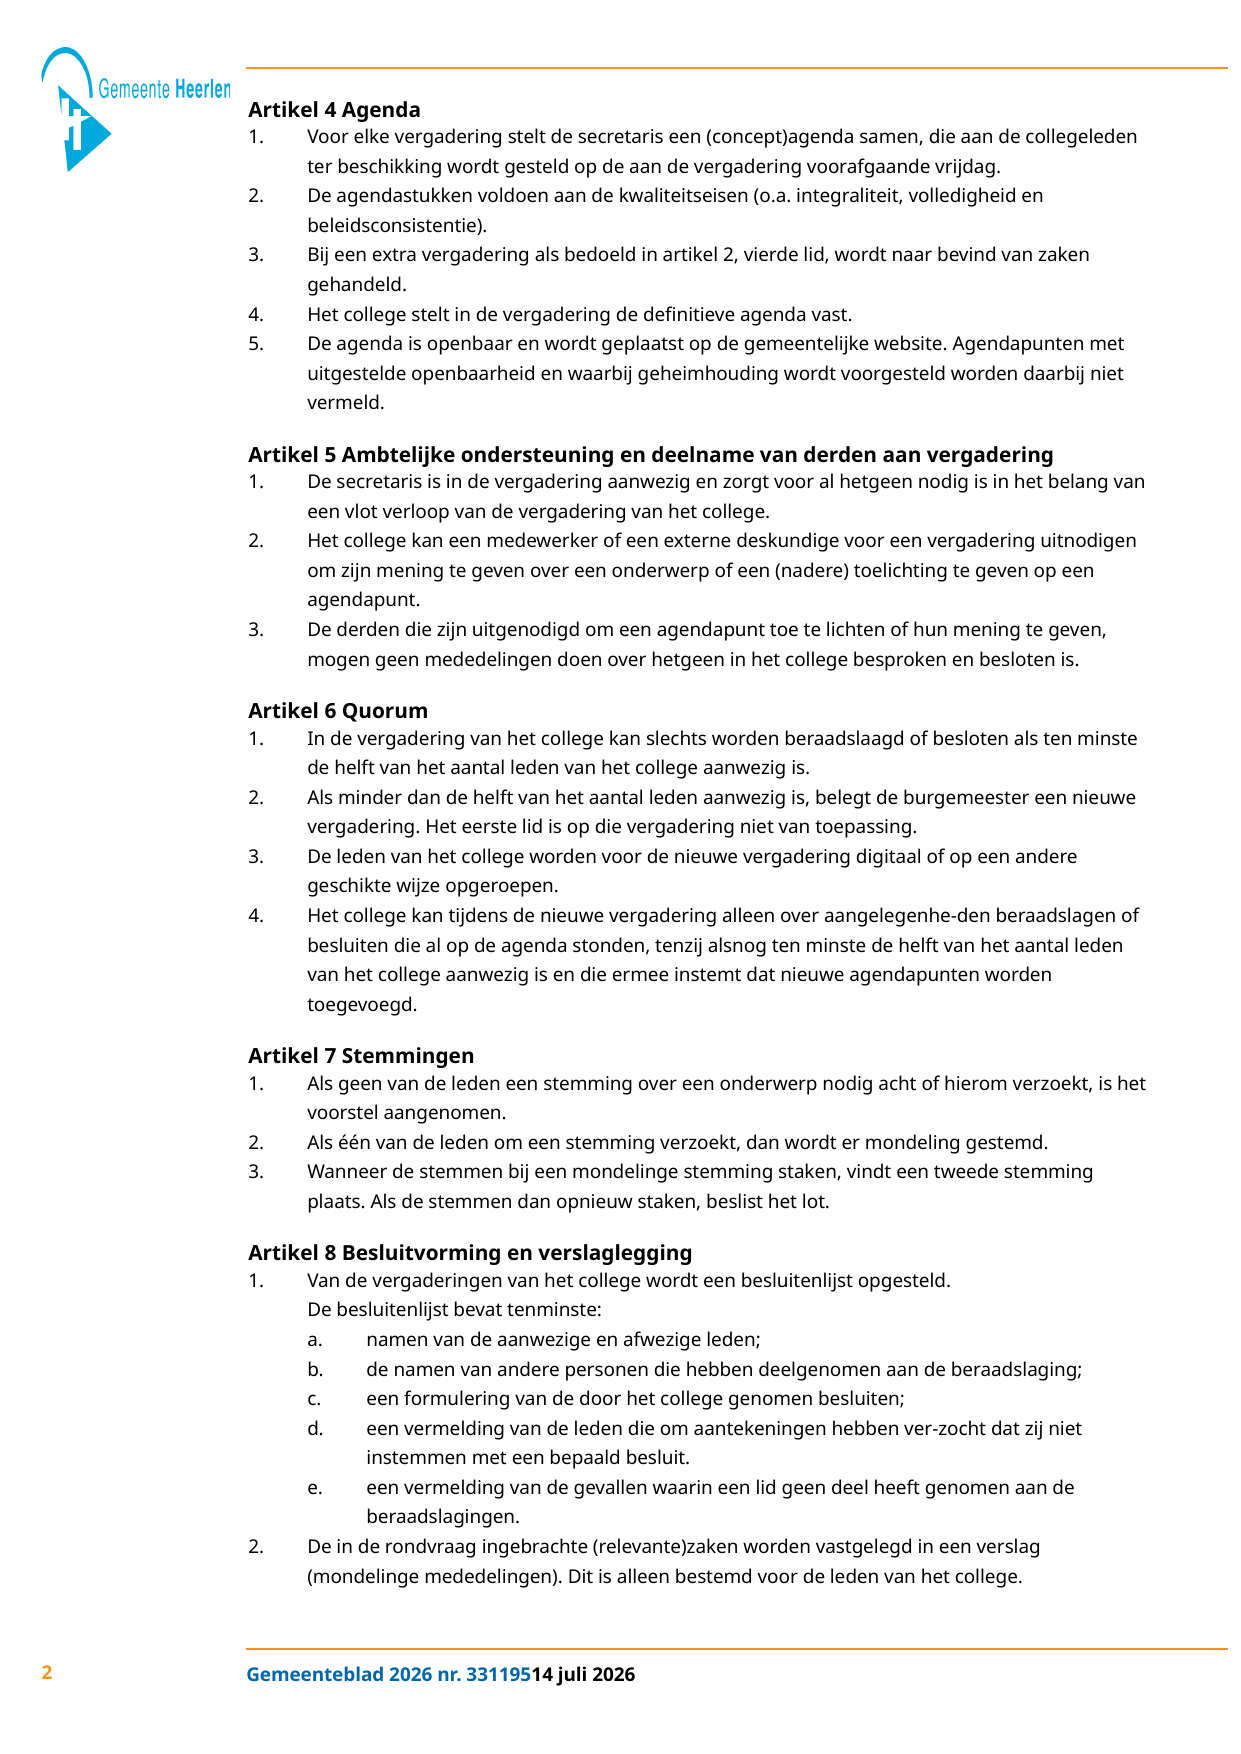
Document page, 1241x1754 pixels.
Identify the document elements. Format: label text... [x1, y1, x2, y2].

list een vermelding van de gevallen waarin een lid geen deel heeft genomen aan de beraadslagingen. [307, 1474, 1152, 1529]
list In de vergadering van het college kan slechts worden beraadslaagd of besloten als ten minste de helft van het aantal leden van het college aanwezig is. [248, 725, 1152, 780]
list Van de vergaderingen van het college wordt een besluitenlijst opgesteld. [248, 1267, 1152, 1293]
list een formulering van de door het college genomen besluiten; [307, 1385, 1152, 1411]
list De derden die zijn uitgenodigd om een agendapunt toe te lichten of hun mening te geven, mogen geen mededelingen doen over hetgeen in het college besproken en besloten is. [248, 616, 1152, 672]
list Als één van de leden om een stemming verzoekt, dan wordt er mondeling gestemd. [248, 1129, 1152, 1155]
list een vermelding van de leden die om aantekeningen hebben ver-zocht dat zij niet instemmen met een bepaald besluit. [307, 1415, 1152, 1470]
list De agendastukken voldoen aan de kwaliteitseisen (o.a. integraliteit, volledigheid en beleidsconsistentie). [248, 182, 1152, 238]
list Als minder dan de helft van het aantal leden aanwezig is, belegt de burgemeester een nieuwe vergadering. Het eerste lid is op die vergadering niet van toepassing. [248, 784, 1152, 839]
list namen van de aanwezige en afwezige leden; [307, 1326, 1152, 1352]
text Artikel 7 Stemmingen [248, 1041, 1152, 1070]
list Wanneer de stemmen bij een mondelinge stemming staken, vindt een tweede stemming plaats. Als de stemmen dan opnieuw staken, beslist het lot. [248, 1158, 1152, 1214]
list De secretaris is in de vergadering aanwezig en zorgt voor al hetgeen nodig is in het belang van een vlot verloop van de vergadering van het college. [248, 468, 1152, 524]
text Artikel 8 Besluitvorming en verslaglegging [248, 1238, 1152, 1267]
list De in de rondvraag ingebrachte (relevante)zaken worden vastgelegd in een verslag (mondelinge mededelingen). Dit is alleen bestemd voor de leden van het college. [248, 1533, 1152, 1588]
list Voor elke vergadering stelt de secretaris een (concept)agenda samen, die aan de collegeleden ter beschikking wordt gesteld op de aan de vergadering voorafgaande vrijdag. [248, 123, 1152, 178]
list Het college kan tijdens de nieuwe vergadering alleen over aangelegenhe-den beraadslagen of besluiten die al op de agenda stonden, tenzij alsnog ten minste de helft van het aantal leden van het college aanwezig is en die ermee instemt dat nieuwe agendapunten worden toegevoegd. [248, 902, 1152, 1017]
list de namen van andere personen die hebben deelgenomen aan de beraadslaging; [307, 1356, 1152, 1381]
list Bij een extra vergadering als bedoeld in artikel 2, vierde lid, wordt naar bevind van zaken gehandeld. [248, 242, 1152, 297]
text Artikel 4 Agenda [248, 95, 1152, 123]
picture [41, 47, 59, 70]
list Het college stelt in de vergadering de definitieve agenda vast. [248, 301, 1152, 326]
list De besluitenlijst bevat tenminste: [248, 1297, 1152, 1322]
list De agenda is openbaar en wordt geplaatst op de gemeentelijke website. Agendapunten met uitgestelde openbaarheid en waarbij geheimhouding wordt voorgesteld worden daarbij niet vermeld. [248, 330, 1152, 415]
text Artikel 5 Ambtelijke ondersteuning en deelname van derden aan vergadering [248, 440, 1152, 468]
picture [41, 47, 231, 172]
list Als geen van de leden een stemming over een onderwerp nodig acht of hierom verzoekt, is het voorstel aangenomen. [248, 1070, 1152, 1125]
list De leden van het college worden voor de nieuwe vergadering digitaal of op een andere geschikte wijze opgeroepen. [248, 843, 1152, 898]
list Het college kan een medewerker of een externe deskundige voor een vergadering uitnodigen om zijn mening te geven over een onderwerp of een (nadere) toelichting te geven op een agendapunt. [248, 527, 1152, 612]
text Artikel 6 Quorum [248, 696, 1152, 725]
